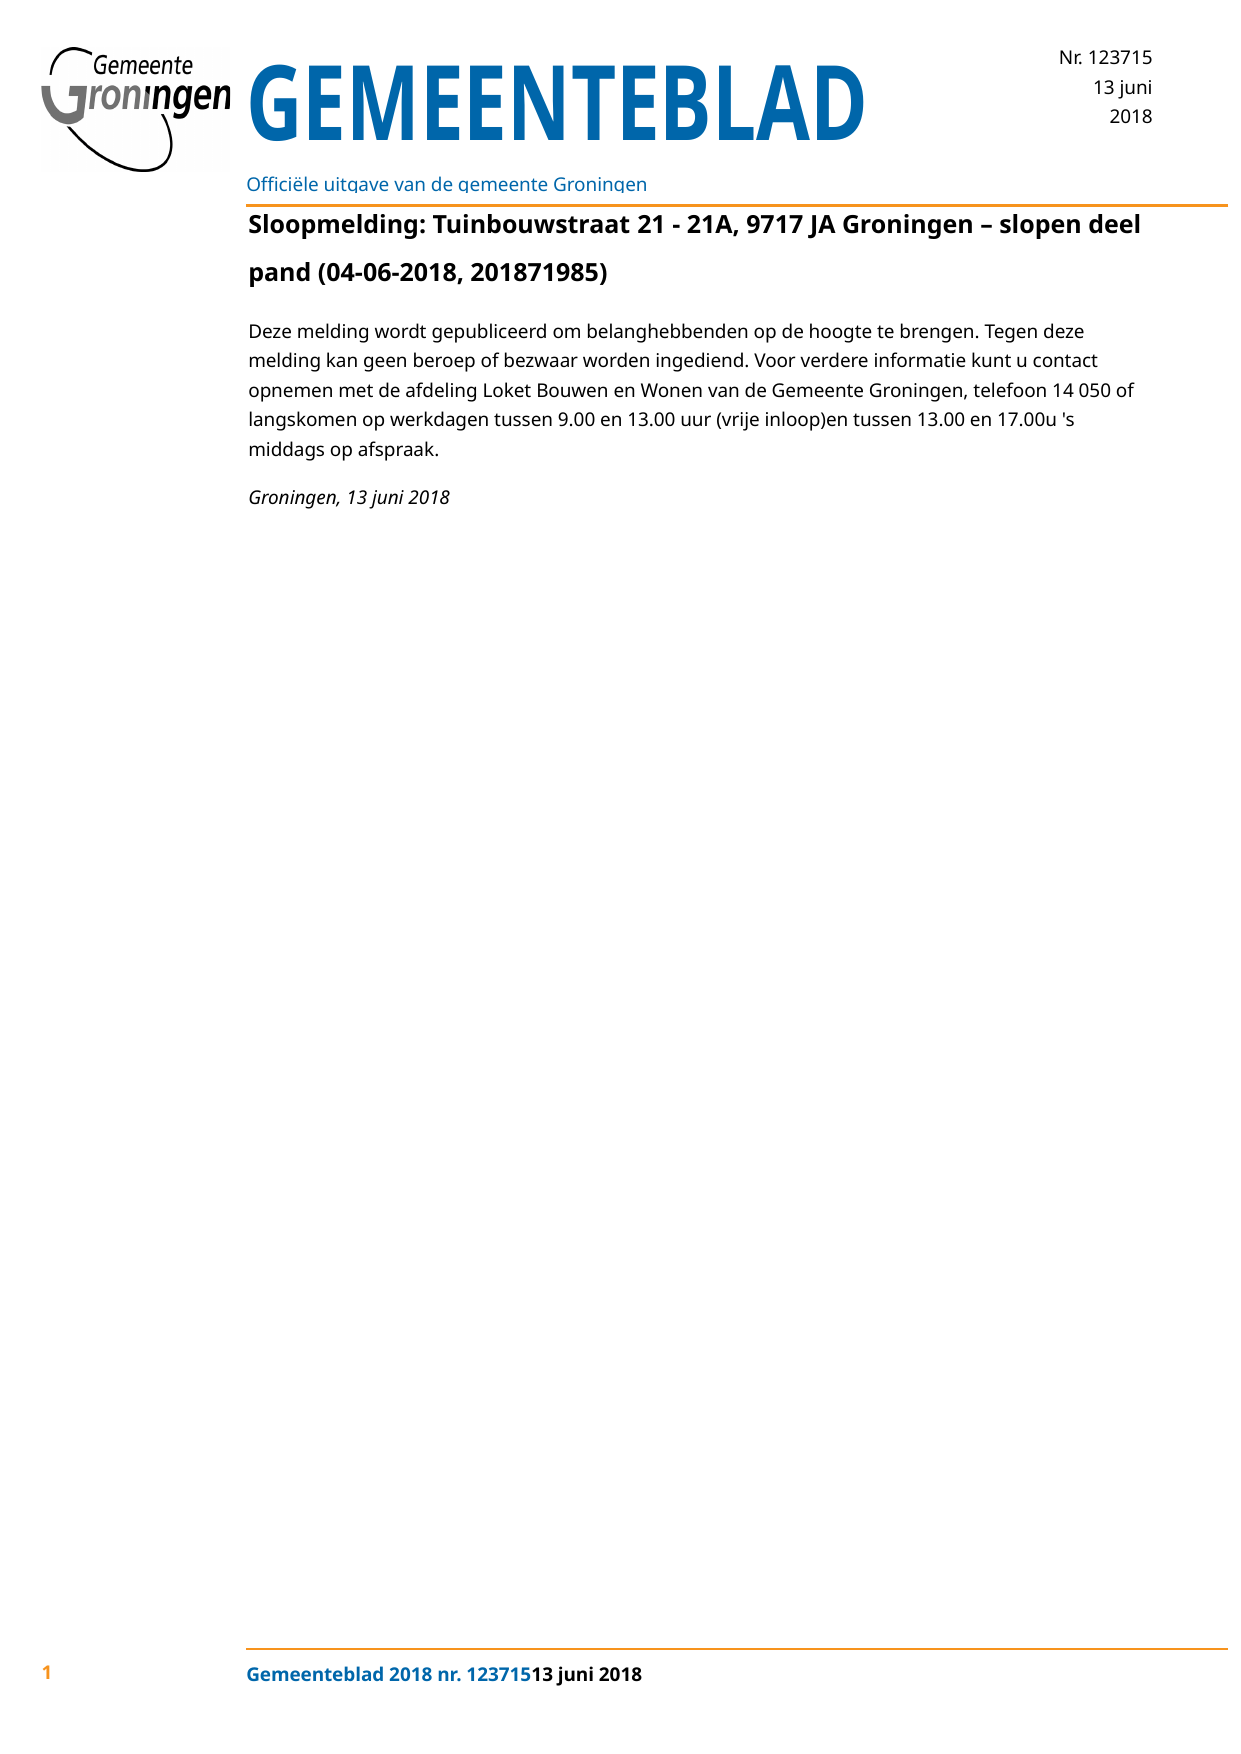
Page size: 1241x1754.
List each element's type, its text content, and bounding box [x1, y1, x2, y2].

picture [41, 47, 231, 172]
text Sloopmelding: Tuinbouwstraat 21 - 21A, 9717 JA Groningen – slopen deel pand (04-06-2018, 201871985) [248, 207, 1152, 288]
text Deze melding wordt gepubliceerd om belanghebbenden op de hoogte te brengen. Tegen deze melding kan geen beroep of bezwaar worden ingediend. Voor verdere informatie kunt u contact opnemen met de afdeling Loket Bouwen en Wonen van de Gemeente Groningen, telefoon 14 050 of langskomen op werkdagen tussen 9.00 en 13.00 uur (vrije inloop)en tussen 13.00 en 17.00u 's middags op afspraak. [248, 318, 1152, 462]
text Groningen, 13 juni 2018 [248, 484, 1152, 510]
